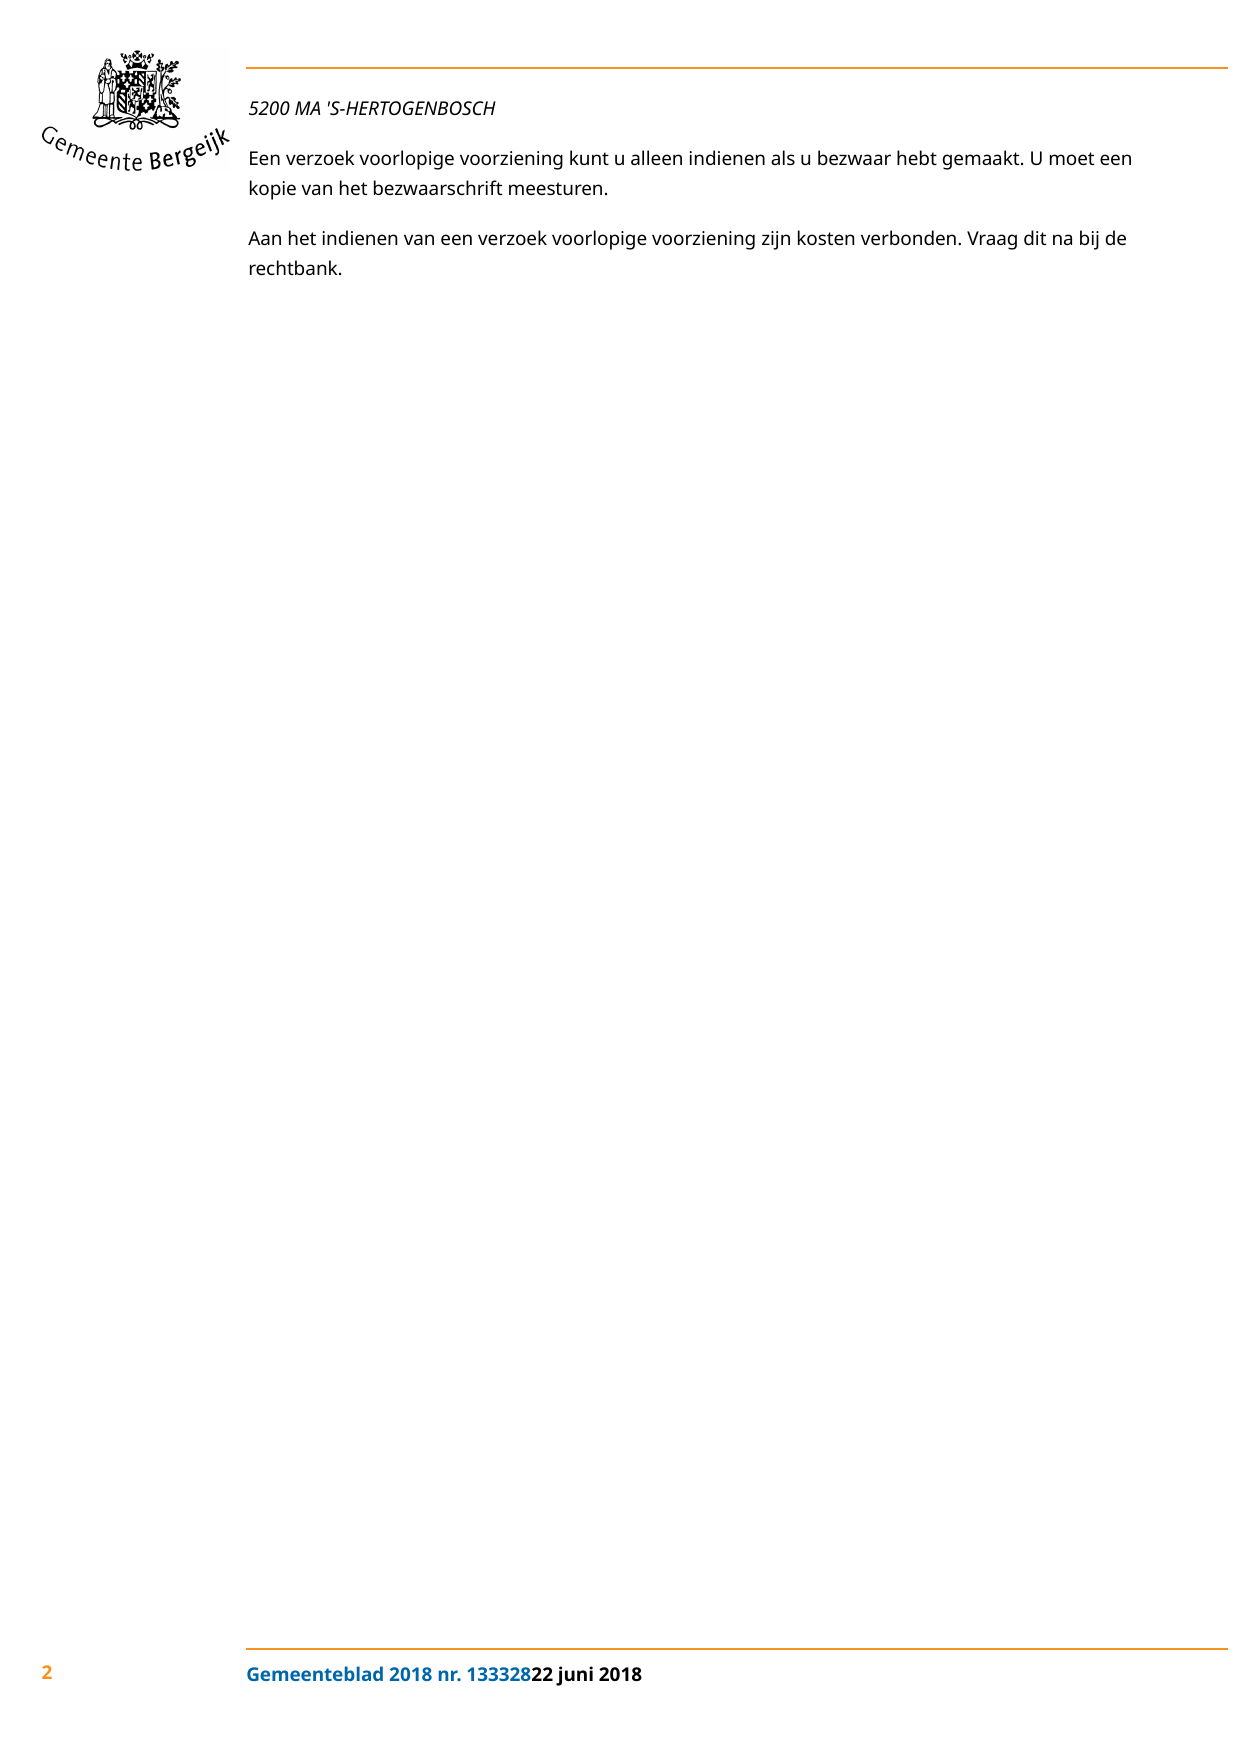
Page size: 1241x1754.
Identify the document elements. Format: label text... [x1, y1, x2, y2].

text Een verzoek voorlopige voorziening kunt u alleen indienen als u bezwaar hebt gemaakt. U moet een kopie van het bezwaarschrift meesturen. [248, 145, 1152, 201]
picture [41, 47, 231, 172]
text 5200 MA 'S-HERTOGENBOSCH [248, 95, 1152, 121]
text Aan het indienen van een verzoek voorlopige voorziening zijn kosten verbonden. Vraag dit na bij de rechtbank. [248, 225, 1152, 281]
